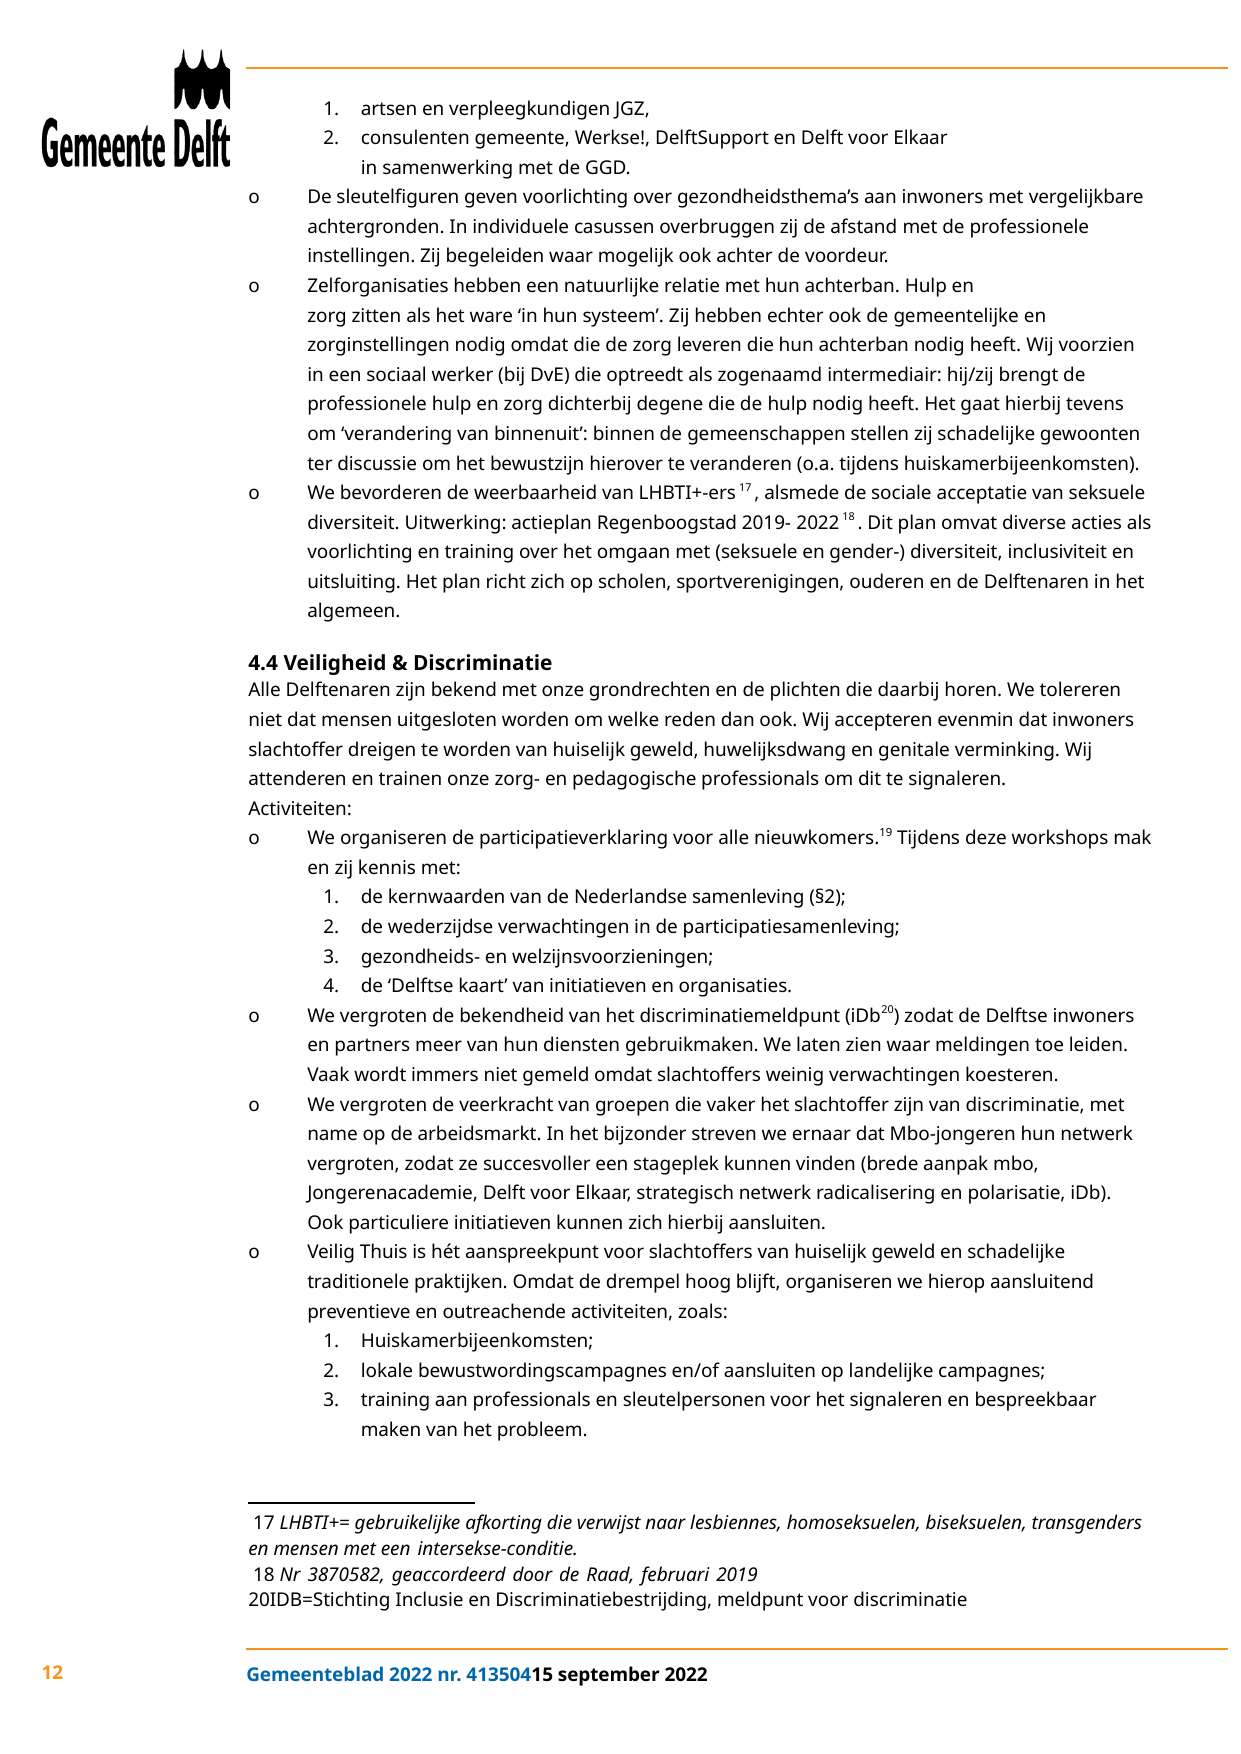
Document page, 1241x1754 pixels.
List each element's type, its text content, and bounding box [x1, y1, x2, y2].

list consulenten gemeente, Werkse!, DelftSupport en Delft voor Elkaar in samenwerking met de GGD. [323, 124, 1152, 180]
list We vergroten de bekendheid van het discriminatiemeldpunt (iDb) zodat de Delftse inwoners en partners meer van hun diensten gebruikmaken. We laten zien waar meldingen toe leiden. Vaak wordt immers niet gemeld omdat slachtoffers weinig verwachtingen koesteren. [248, 1002, 1152, 1087]
list We bevorderen de weerbaarheid van LHBTI+-ers, alsmede de sociale acceptatie van seksuele diversiteit. Uitwerking: actieplan Regenboogstad 2019- 2022. Dit plan omvat diverse acties als voorlichting en training over het omgaan met (seksuele en gender-) diversiteit, inclusiviteit en uitsluiting. Het plan richt zich op scholen, sportverenigingen, ouderen en de Delftenaren in het algemeen. [248, 479, 1152, 623]
list Zelforganisaties hebben een natuurlijke relatie met hun achterban. Hulp en zorg zitten als het ware ‘in hun systeem’. Zij hebben echter ook de gemeentelijke en zorginstellingen nodig omdat die de zorg leveren die hun achterban nodig heeft. Wij voorzien in een sociaal werker (bij DvE) die optreedt als zogenaamd intermediair: hij/zij brengt de professionele hulp en zorg dichterbij degene die de hulp nodig heeft. Het gaat hierbij tevens om ‘verandering van binnenuit’: binnen de gemeenschappen stellen zij schadelijke gewoonten ter discussie om het bewustzijn hierover te veranderen (o.a. tijdens huiskamerbijeenkomsten). [248, 272, 1152, 476]
list We organiseren de participatieverklaring voor alle nieuwkomers.19 Tijdens deze workshops maken zij kennis met: [248, 824, 1152, 880]
text Activiteiten: [248, 795, 1152, 821]
picture [41, 47, 231, 172]
list Veilig Thuis is hét aanspreekpunt voor slachtoffers van huiselijk geweld en schadelijke traditionele praktijken. Omdat de drempel hoog blijft, organiseren we hierop aansluitend preventieve en outreachende activiteiten, zoals: [248, 1239, 1152, 1323]
list IDB=Stichting Inclusie en Discriminatiebestrijding, meldpunt voor discriminatie [248, 1586, 1152, 1612]
list LHBTI+= gebruikelijke afkorting die verwijst naar lesbiennes, homoseksuelen, biseksuelen, transgenders en mensen met een intersekse-conditie. [248, 1509, 1152, 1561]
list Nr 3870582, geaccordeerd door de Raad, februari 2019 [248, 1561, 1152, 1586]
text 4.4 Veiligheid & Discriminatie [248, 648, 1152, 677]
list de ‘Delftse kaart’ van initiatieven en organisaties. [323, 972, 1152, 998]
list lokale bewustwordingscampagnes en/of aansluiten op landelijke campagnes; [323, 1357, 1152, 1383]
list artsen en verpleegkundigen JGZ, [323, 95, 1152, 121]
text Alle Delftenaren zijn bekend met onze grondrechten en de plichten die daarbij horen. We tolereren niet dat mensen uitgesloten worden om welke reden dan ook. Wij accepteren evenmin dat inwoners slachtoffer dreigen te worden van huiselijk geweld, huwelijksdwang en genitale verminking. Wij attenderen en trainen onze zorg- en pedagogische professionals om dit te signaleren. [248, 677, 1152, 791]
list training aan professionals en sleutelpersonen voor het signaleren en bespreekbaar maken van het probleem. [323, 1387, 1152, 1442]
list gezondheids- en welzijnsvoorzieningen; [323, 943, 1152, 968]
list Huiskamerbijeenkomsten; [323, 1327, 1152, 1353]
list We vergroten de veerkracht van groepen die vaker het slachtoffer zijn van discriminatie, met name op de arbeidsmarkt. In het bijzonder streven we ernaar dat Mbo-jongeren hun netwerk vergroten, zodat ze succesvoller een stageplek kunnen vinden (brede aanpak mbo, Jongerenacademie, Delft voor Elkaar, strategisch netwerk radicalisering en polarisatie, iDb). Ook particuliere initiatieven kunnen zich hierbij aansluiten. [248, 1091, 1152, 1235]
list de kernwaarden van de Nederlandse samenleving (§2); [323, 884, 1152, 909]
list de wederzijdse verwachtingen in de participatiesamenleving; [323, 913, 1152, 939]
list De sleutelfiguren geven voorlichting over gezondheidsthema’s aan inwoners met vergelijkbare achtergronden. In individuele casussen overbruggen zij de afstand met de professionele instellingen. Zij begeleiden waar mogelijk ook achter de voordeur. [248, 183, 1152, 268]
